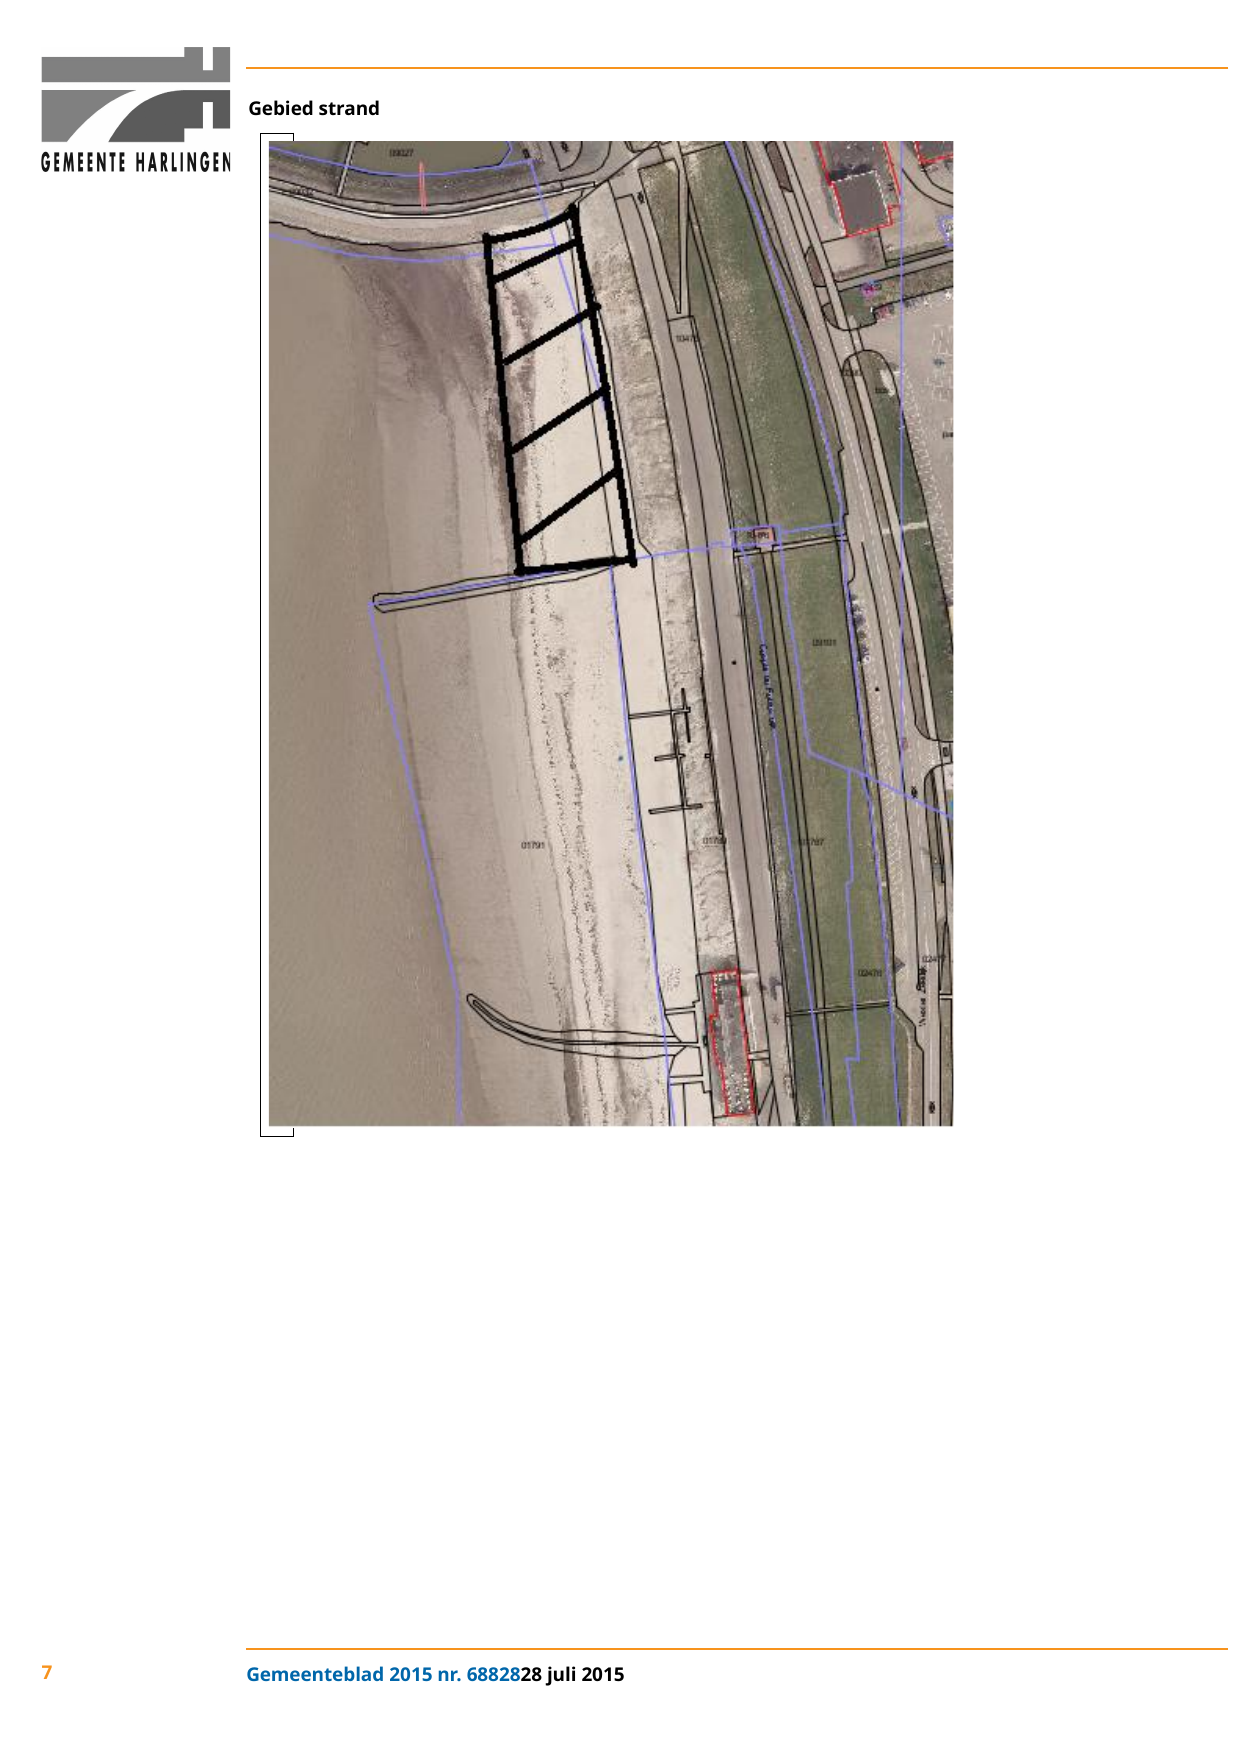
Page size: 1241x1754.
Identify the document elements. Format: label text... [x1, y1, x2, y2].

picture [41, 47, 231, 172]
picture [268, 141, 954, 1128]
text Gebied strand [248, 95, 1152, 121]
